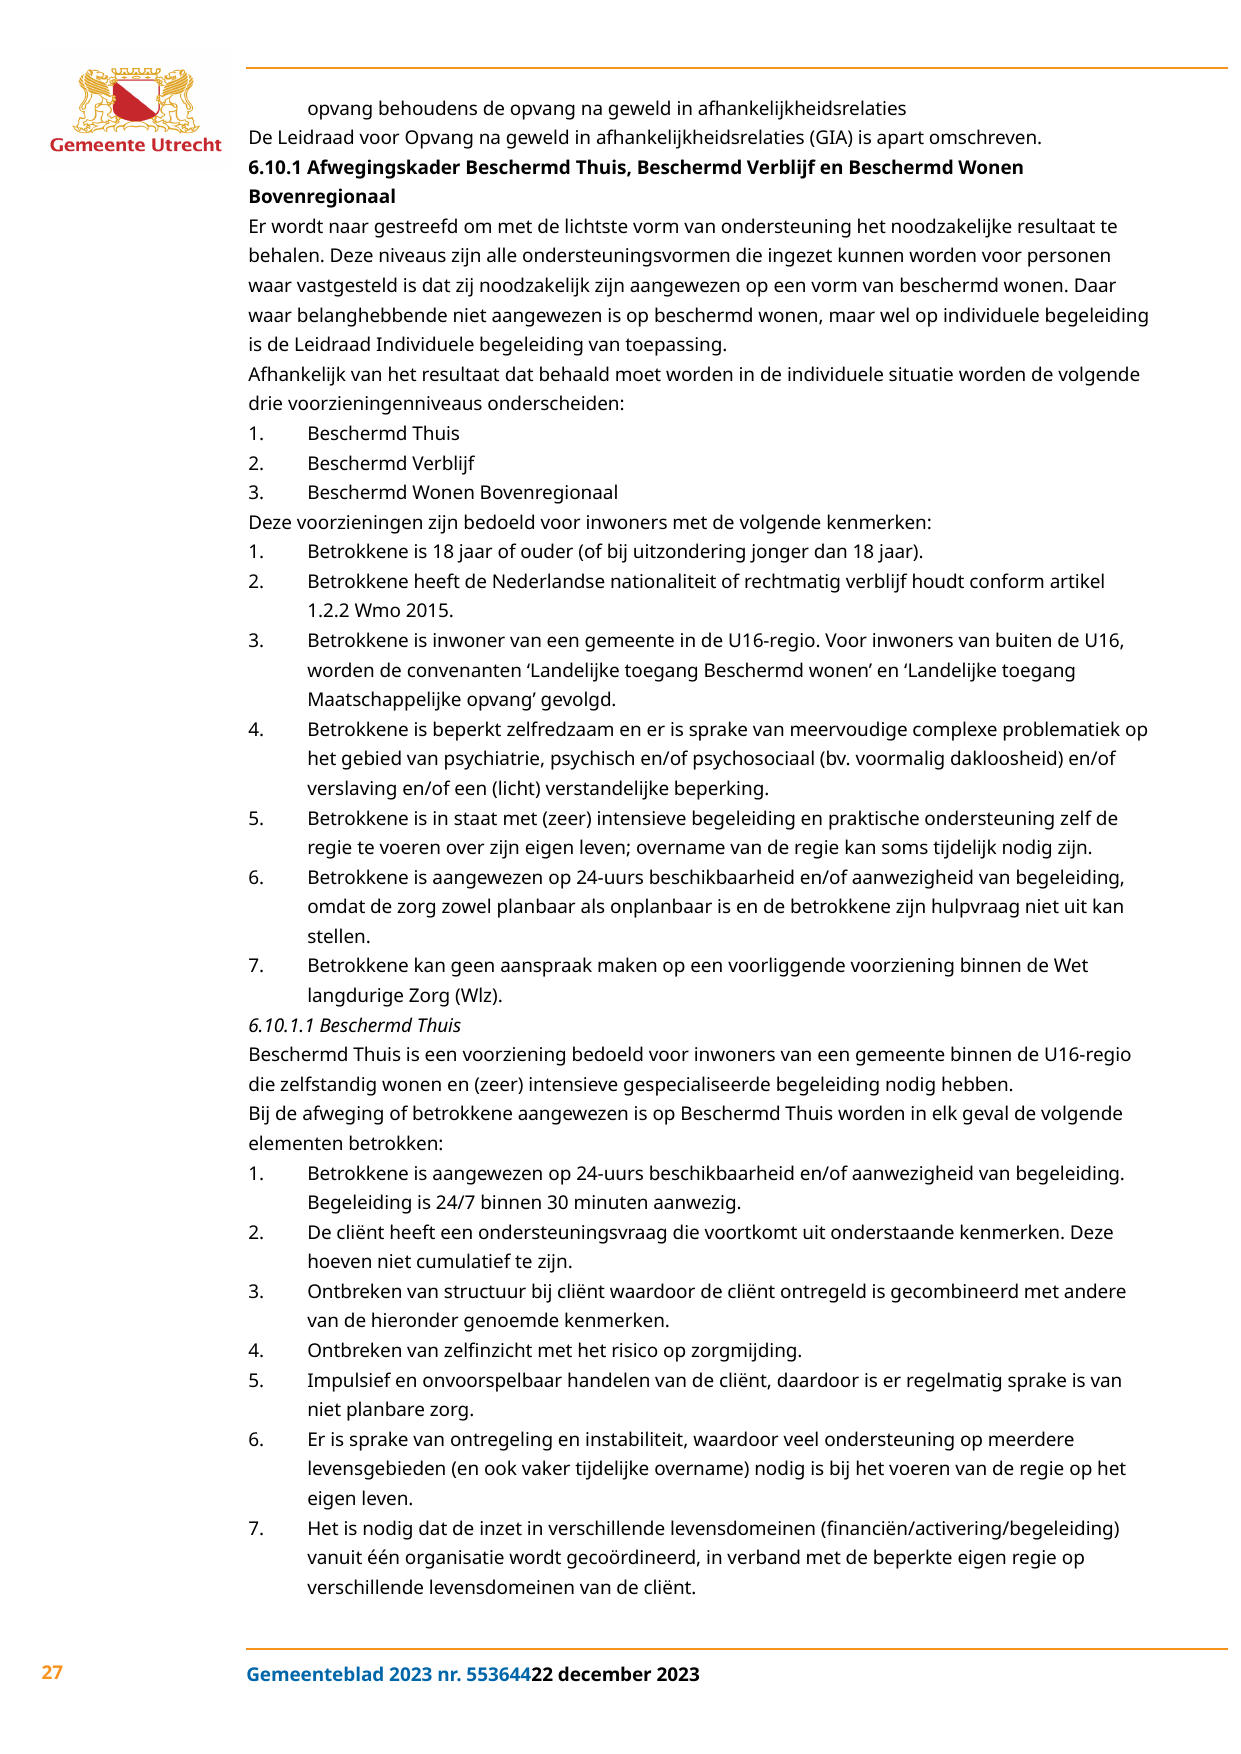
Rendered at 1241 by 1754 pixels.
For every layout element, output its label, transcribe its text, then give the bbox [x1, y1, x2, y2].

list Impulsief en onvoorspelbaar handelen van de cliënt, daardoor is er regelmatig sprake is van niet planbare zorg. [248, 1367, 1152, 1422]
text 6.10.1.1 Beschermd Thuis [248, 1012, 1152, 1038]
list Betrokkene heeft de Nederlandse nationaliteit of rechtmatig verblijf houdt conform artikel 1.2.2 Wmo 2015. [248, 568, 1152, 623]
list Beschermd Verblijf [248, 450, 1152, 476]
list Ontbreken van structuur bij cliënt waardoor de cliënt ontregeld is gecombineerd met andere van de hieronder genoemde kenmerken. [248, 1278, 1152, 1333]
text Bij de afweging of betrokkene aangewezen is op Beschermd Thuis worden in elk geval de volgende elementen betrokken: [248, 1101, 1152, 1156]
text Er wordt naar gestreefd om met de lichtste vorm van ondersteuning het noodzakelijke resultaat te behalen. Deze niveaus zijn alle ondersteuningsvormen die ingezet kunnen worden voor personen waar vastgesteld is dat zij noodzakelijk zijn aangewezen op een vorm van beschermd wonen. Daar waar belanghebbende niet aangewezen is op beschermd wonen, maar wel op individuele begeleiding is de Leidraad Individuele begeleiding van toepassing. [248, 213, 1152, 357]
text Deze voorzieningen zijn bedoeld voor inwoners met de volgende kenmerken: [248, 509, 1152, 535]
text Beschermd Thuis is een voorziening bedoeld voor inwoners van een gemeente binnen de U16-regio die zelfstandig wonen en (zeer) intensieve gespecialiseerde begeleiding nodig hebben. [248, 1041, 1152, 1097]
list Betrokkene is 18 jaar of ouder (of bij uitzondering jonger dan 18 jaar). [248, 538, 1152, 564]
list Betrokkene kan geen aanspraak maken op een voorliggende voorziening binnen de Wet langdurige Zorg (Wlz). [248, 953, 1152, 1008]
list Er is sprake van ontregeling en instabiliteit, waardoor veel ondersteuning op meerdere levensgebieden (en ook vaker tijdelijke overname) nodig is bij het voeren van de regie op het eigen leven. [248, 1426, 1152, 1511]
text De Leidraad voor Opvang na geweld in afhankelijkheidsrelaties (GIA) is apart omschreven. [248, 124, 1152, 150]
text Afhankelijk van het resultaat dat behaald moet worden in de individuele situatie worden de volgende drie voorzieningenniveaus onderscheiden: [248, 361, 1152, 416]
list Betrokkene is aangewezen op 24-uurs beschikbaarheid en/of aanwezigheid van begeleiding. Begeleiding is 24/7 binnen 30 minuten aanwezig. [248, 1160, 1152, 1215]
list Het is nodig dat de inzet in verschillende levensdomeinen (financiën/activering/begeleiding) vanuit één organisatie wordt gecoördineerd, in verband met de beperkte eigen regie op verschillende levensdomeinen van de cliënt. [248, 1515, 1152, 1600]
list Betrokkene is beperkt zelfredzaam en er is sprake van meervoudige complexe problematiek op het gebied van psychiatrie, psychisch en/of psychosociaal (bv. voormalig dakloosheid) en/of verslaving en/of een (licht) verstandelijke beperking. [248, 716, 1152, 801]
picture [41, 47, 231, 172]
list Ontbreken van zelfinzicht met het risico op zorgmijding. [248, 1337, 1152, 1363]
list opvang behoudens de opvang na geweld in afhankelijkheidsrelaties [248, 95, 1152, 121]
list Betrokkene is aangewezen op 24-uurs beschikbaarheid en/of aanwezigheid van begeleiding, omdat de zorg zowel planbaar als onplanbaar is en de betrokkene zijn hulpvraag niet uit kan stellen. [248, 864, 1152, 949]
list Betrokkene is in staat met (zeer) intensieve begeleiding en praktische ondersteuning zelf de regie te voeren over zijn eigen leven; overname van de regie kan soms tijdelijk nodig zijn. [248, 805, 1152, 860]
list Beschermd Thuis [248, 420, 1152, 446]
list Betrokkene is inwoner van een gemeente in de U16-regio. Voor inwoners van buiten de U16, worden de convenanten ‘Landelijke toegang Beschermd wonen’ en ‘Landelijke toegang Maatschappelijke opvang’ gevolgd. [248, 627, 1152, 712]
list De cliënt heeft een ondersteuningsvraag die voortkomt uit onderstaande kenmerken. Deze hoeven niet cumulatief te zijn. [248, 1219, 1152, 1274]
list Beschermd Wonen Bovenregionaal [248, 479, 1152, 505]
text 6.10.1 Afwegingskader Beschermd Thuis, Beschermd Verblijf en Beschermd Wonen Bovenregionaal [248, 154, 1152, 209]
